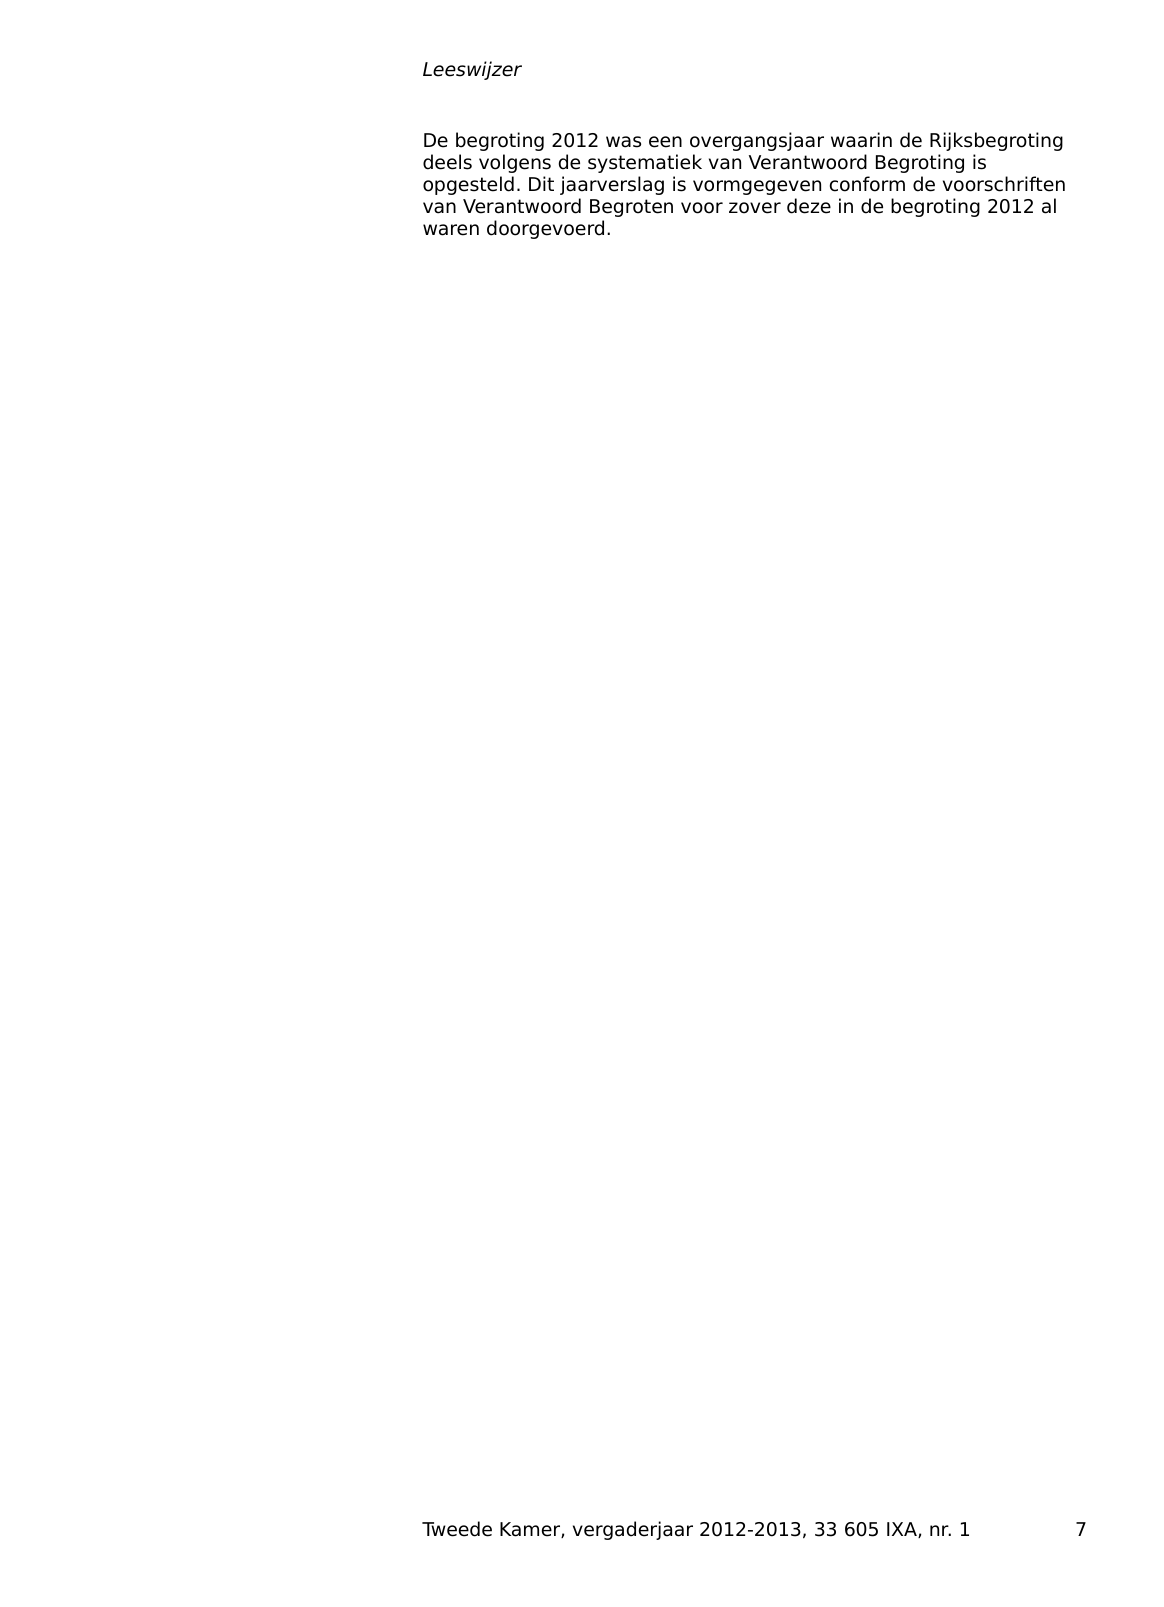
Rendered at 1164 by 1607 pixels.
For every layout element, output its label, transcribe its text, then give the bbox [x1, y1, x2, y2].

text De begroting 2012 was een overgangsjaar waarin de Rijksbegroting deels volgens de systematiek van Verantwoord Begroting is opgesteld. Dit jaarverslag is vormgegeven conform de voorschriften van Verantwoord Begroten voor zover deze in de begroting 2012 al waren doorgevoerd. [422, 130, 1087, 240]
